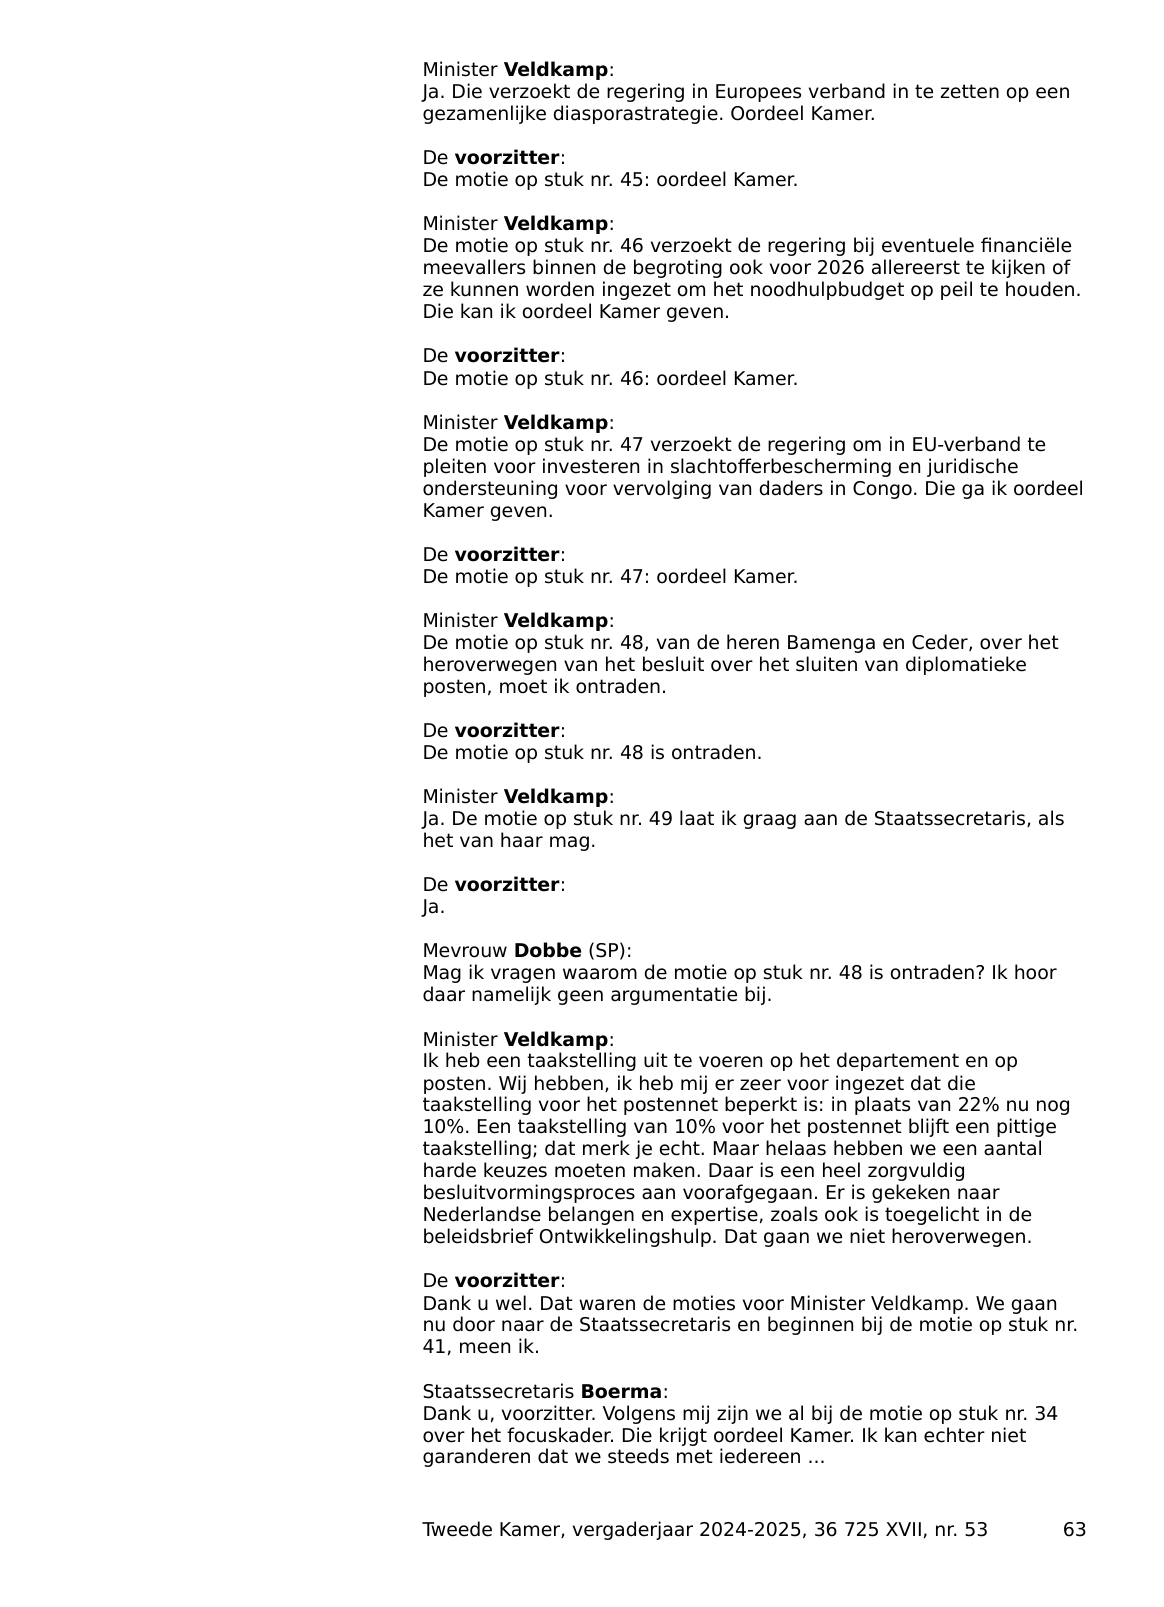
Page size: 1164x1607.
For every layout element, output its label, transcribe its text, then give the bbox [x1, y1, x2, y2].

text Minister Veldkamp: [422, 610, 1087, 632]
text De voorzitter: [422, 874, 1087, 896]
text Staatssecretaris Boerma: [422, 1381, 1087, 1402]
text Dank u, voorzitter. Volgens mij zijn we al bij de motie op stuk nr. 34 over het focuskader. Die krijgt oordeel Kamer. Ik kan echter niet garanderen dat we steeds met iedereen ... [422, 1402, 1087, 1468]
text Mag ik vragen waarom de motie op stuk nr. 48 is ontraden? Ik hoor daar namelijk geen argumentatie bij. [422, 962, 1087, 1006]
text Mevrouw Dobbe (SP): [422, 940, 1087, 962]
text De voorzitter: [422, 1270, 1087, 1292]
text De motie op stuk nr. 46 verzoekt de regering bij eventuele financiële meevallers binnen de begroting ook voor 2026 allereerst te kijken of ze kunnen worden ingezet om het noodhulpbudget op peil te houden. Die kan ik oordeel Kamer geven. [422, 235, 1087, 323]
text De motie op stuk nr. 46: oordeel Kamer. [422, 367, 1087, 389]
text De voorzitter: [422, 345, 1087, 367]
text De motie op stuk nr. 47 verzoekt de regering om in EU-verband te pleiten voor investeren in slachtofferbescherming en juridische ondersteuning voor vervolging van daders in Congo. Die ga ik oordeel Kamer geven. [422, 433, 1087, 521]
text Ja. De motie op stuk nr. 49 laat ik graag aan de Staatssecretaris, als het van haar mag. [422, 808, 1087, 852]
text Ja. [422, 896, 1087, 918]
text De motie op stuk nr. 48, van de heren Bamenga en Ceder, over het heroverwegen van het besluit over het sluiten van diplomatieke posten, moet ik ontraden. [422, 632, 1087, 698]
text De motie op stuk nr. 48 is ontraden. [422, 742, 1087, 764]
text Minister Veldkamp: [422, 412, 1087, 433]
text Minister Veldkamp: [422, 59, 1087, 81]
text De motie op stuk nr. 45: oordeel Kamer. [422, 169, 1087, 191]
text Minister Veldkamp: [422, 213, 1087, 235]
text Dank u wel. Dat waren de moties voor Minister Veldkamp. We gaan nu door naar de Staatssecretaris en beginnen bij de motie op stuk nr. 41, meen ik. [422, 1292, 1087, 1358]
text Ik heb een taakstelling uit te voeren op het departement en op posten. Wij hebben, ik heb mij er zeer voor ingezet dat die taakstelling voor het postennet beperkt is: in plaats van 22% nu nog 10%. Een taakstelling van 10% voor het postennet blijft een pittige taakstelling; dat merk je echt. Maar helaas hebben we een aantal harde keuzes moeten maken. Daar is een heel zorgvuldig besluitvormingsproces aan voorafgegaan. Er is gekeken naar Nederlandse belangen en expertise, zoals ook is toegelicht in de beleidsbrief Ontwikkelingshulp. Dat gaan we niet heroverwegen. [422, 1050, 1087, 1248]
text De voorzitter: [422, 544, 1087, 566]
text De voorzitter: [422, 147, 1087, 169]
text De motie op stuk nr. 47: oordeel Kamer. [422, 566, 1087, 588]
text Minister Veldkamp: [422, 786, 1087, 808]
text Minister Veldkamp: [422, 1028, 1087, 1050]
text De voorzitter: [422, 720, 1087, 742]
text Ja. Die verzoekt de regering in Europees verband in te zetten op een gezamenlijke diasporastrategie. Oordeel Kamer. [422, 81, 1087, 125]
